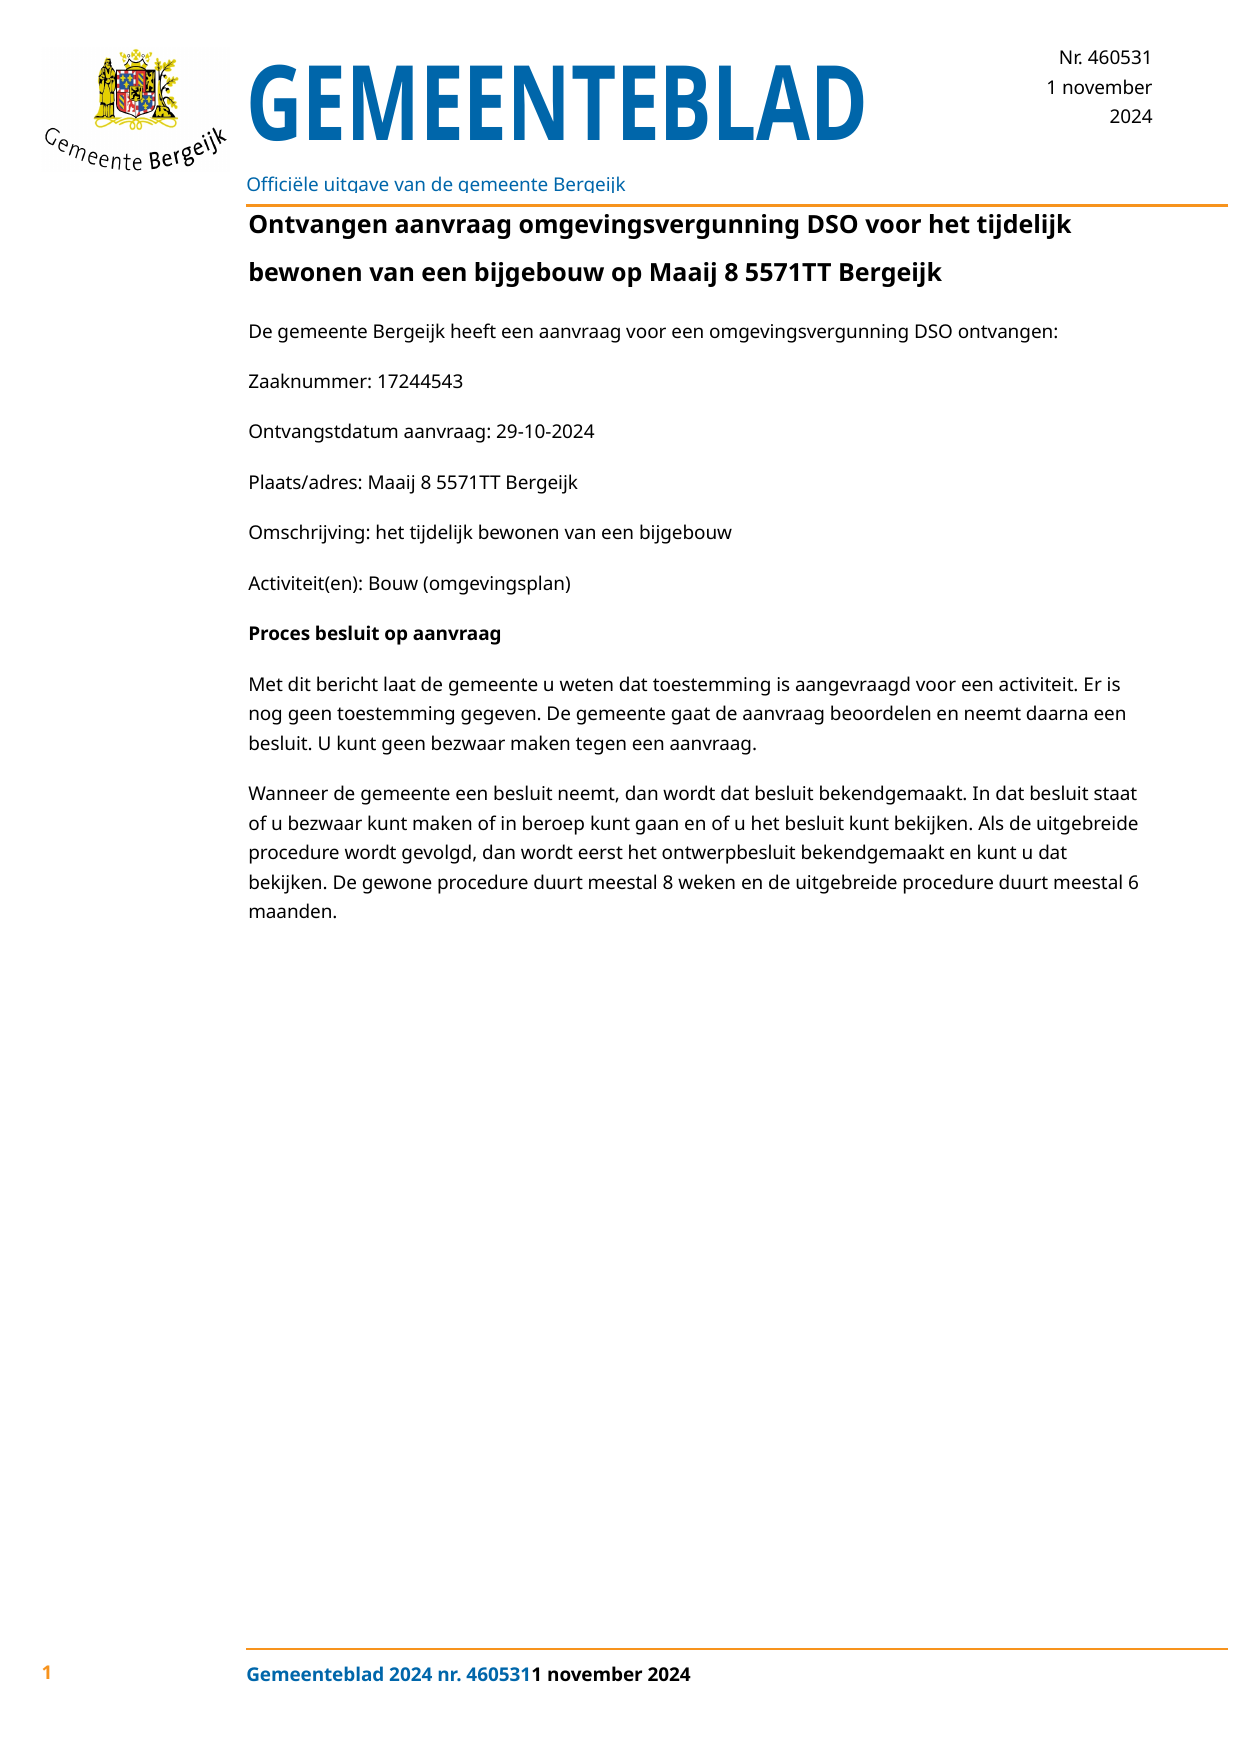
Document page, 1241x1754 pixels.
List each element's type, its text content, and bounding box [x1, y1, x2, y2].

text Zaaknummer: 17244543 [248, 368, 1152, 394]
text Ontvangen aanvraag omgevingsvergunning DSO voor het tijdelijk bewonen van een bijgebouw op Maaij 8 5571TT Bergeijk [248, 207, 1152, 288]
text Wanneer de gemeente een besluit neemt, dan wordt dat besluit bekendgemaakt. In dat besluit staat of u bezwaar kunt maken of in beroep kunt gaan en of u het besluit kunt bekijken. Als de uitgebreide procedure wordt gevolgd, dan wordt eerst het ontwerpbesluit bekendgemaakt en kunt u dat bekijken. De gewone procedure duurt meestal 8 weken en de uitgebreide procedure duurt meestal 6 maanden. [248, 780, 1152, 924]
text Met dit bericht laat de gemeente u weten dat toestemming is aangevraagd voor een activiteit. Er is nog geen toestemming gegeven. De gemeente gaat de aanvraag beoordelen en neemt daarna een besluit. U kunt geen bezwaar maken tegen een aanvraag. [248, 671, 1152, 756]
text Activiteit(en): Bouw (omgevingsplan) [248, 570, 1152, 596]
text De gemeente Bergeijk heeft een aanvraag voor een omgevingsvergunning DSO ontvangen: [248, 318, 1152, 344]
text Proces besluit op aanvraag [248, 620, 1152, 646]
picture [41, 47, 231, 172]
text Ontvangstdatum aanvraag: 29-10-2024 [248, 419, 1152, 444]
text Omschrijving: het tijdelijk bewonen van een bijgebouw [248, 519, 1152, 545]
text Plaats/adres: Maaij 8 5571TT Bergeijk [248, 469, 1152, 495]
